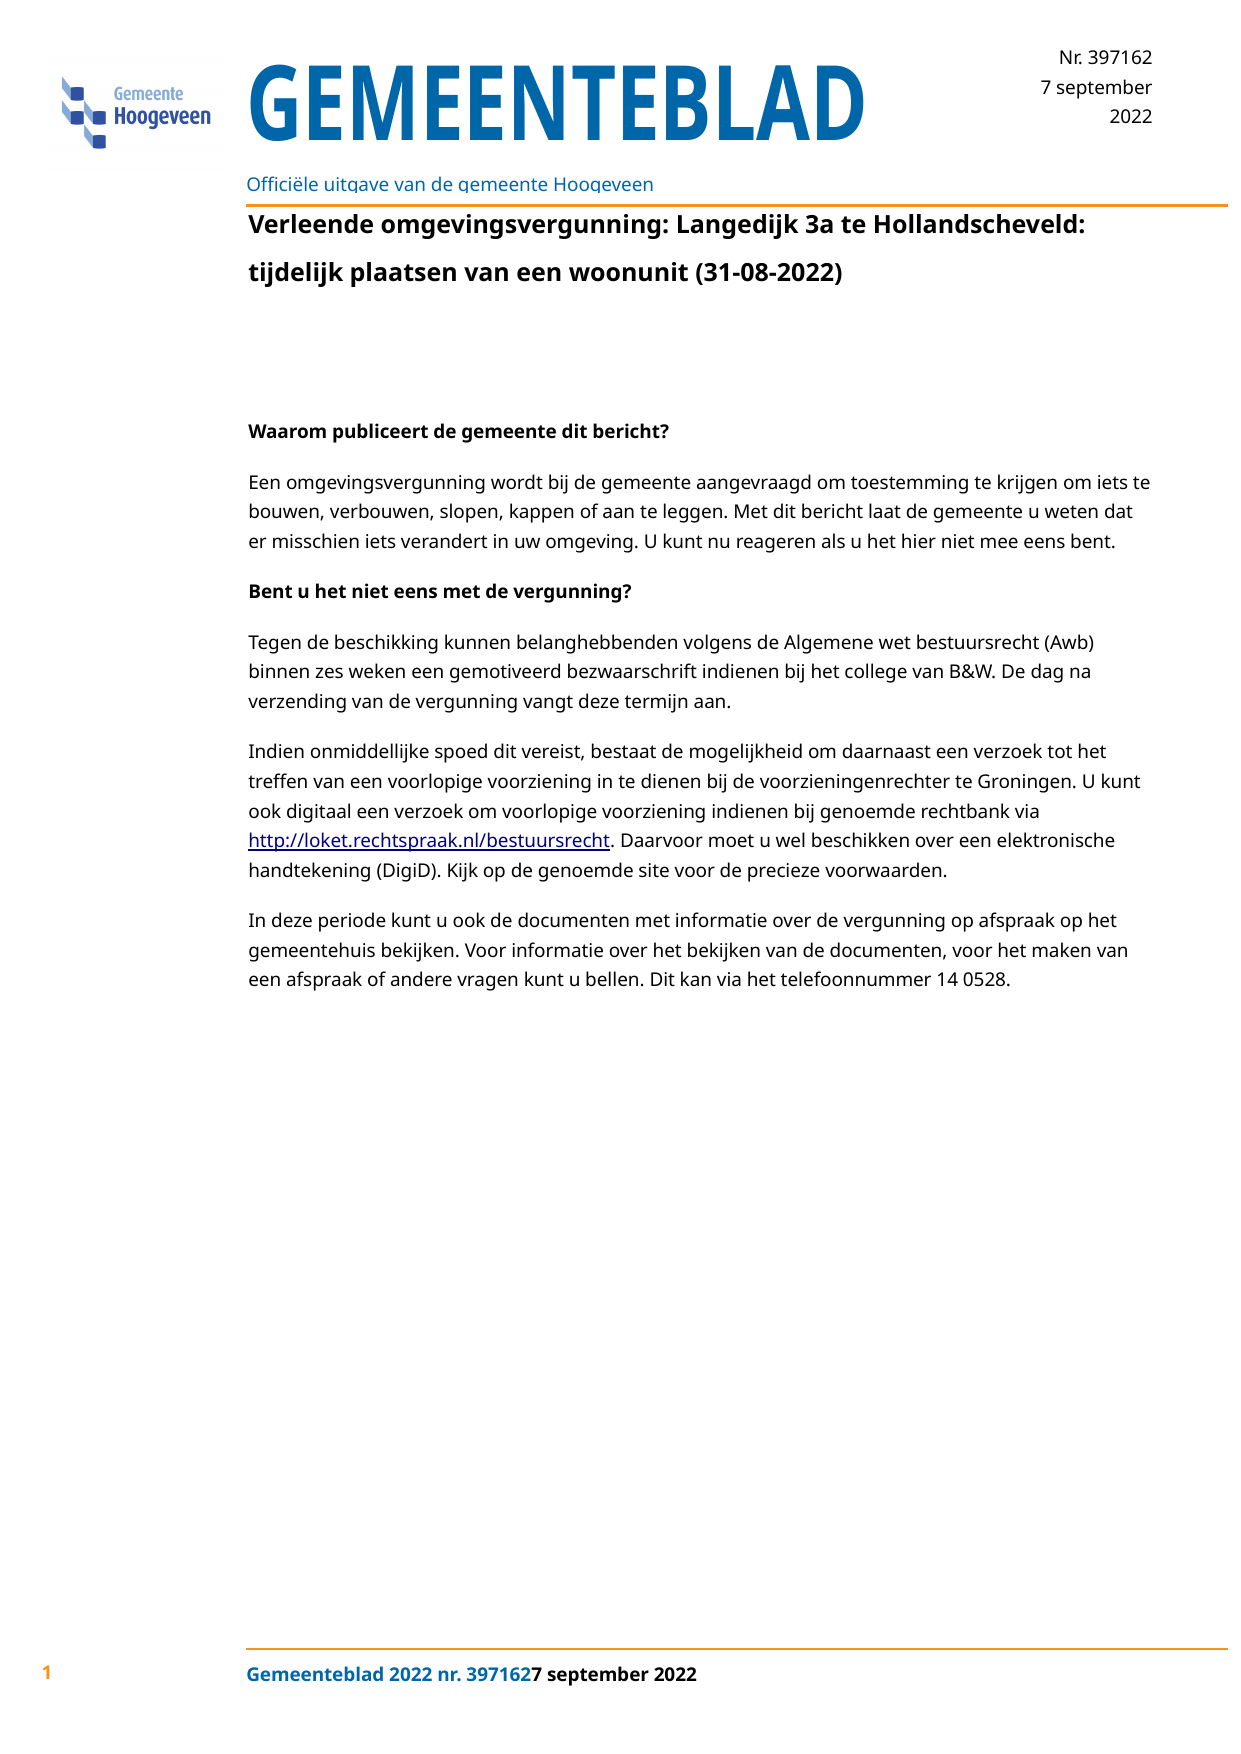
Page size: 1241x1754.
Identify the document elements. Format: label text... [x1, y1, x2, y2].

text Tegen de beschikking kunnen belanghebbenden volgens de Algemene wet bestuursrecht (Awb) binnen zes weken een gemotiveerd bezwaarschrift indienen bij het college van B&W. De dag na verzending van de vergunning vangt deze termijn aan. [248, 629, 1152, 714]
text Indien onmiddellijke spoed dit vereist, bestaat de mogelijkheid om daarnaast een verzoek tot het treffen van een voorlopige voorziening in te dienen bij de voorzieningenrechter te Groningen. U kunt ook digitaal een verzoek om voorlopige voorziening indienen bij genoemde rechtbank via http://loket.rechtspraak.nl/bestuursrecht. Daarvoor moet u wel beschikken over een elektronische handtekening (DigiD). Kijk op de genoemde site voor de precieze voorwaarden. [248, 739, 1152, 883]
text Een omgevingsvergunning wordt bij de gemeente aangevraagd om toestemming te krijgen om iets te bouwen, verbouwen, slopen, kappen of aan te leggen. Met dit bericht laat de gemeente u weten dat er misschien iets verandert in uw omgeving. U kunt nu reageren als u het hier niet mee eens bent. [248, 469, 1152, 554]
text In deze periode kunt u ook de documenten met informatie over de vergunning op afspraak op het gemeentehuis bekijken. Voor informatie over het bekijken van de documenten, voor het maken van een afspraak of andere vragen kunt u bellen. Dit kan via het telefoonnummer 14 0528. [248, 907, 1152, 992]
picture [41, 47, 231, 172]
text Verleende omgevingsvergunning: Langedijk 3a te Hollandscheveld: tijdelijk plaatsen van een woonunit (31-08-2022) [248, 207, 1152, 288]
text Bent u het niet eens met de vergunning? [248, 579, 1152, 604]
text Waarom publiceert de gemeente dit bericht? [248, 419, 1152, 444]
